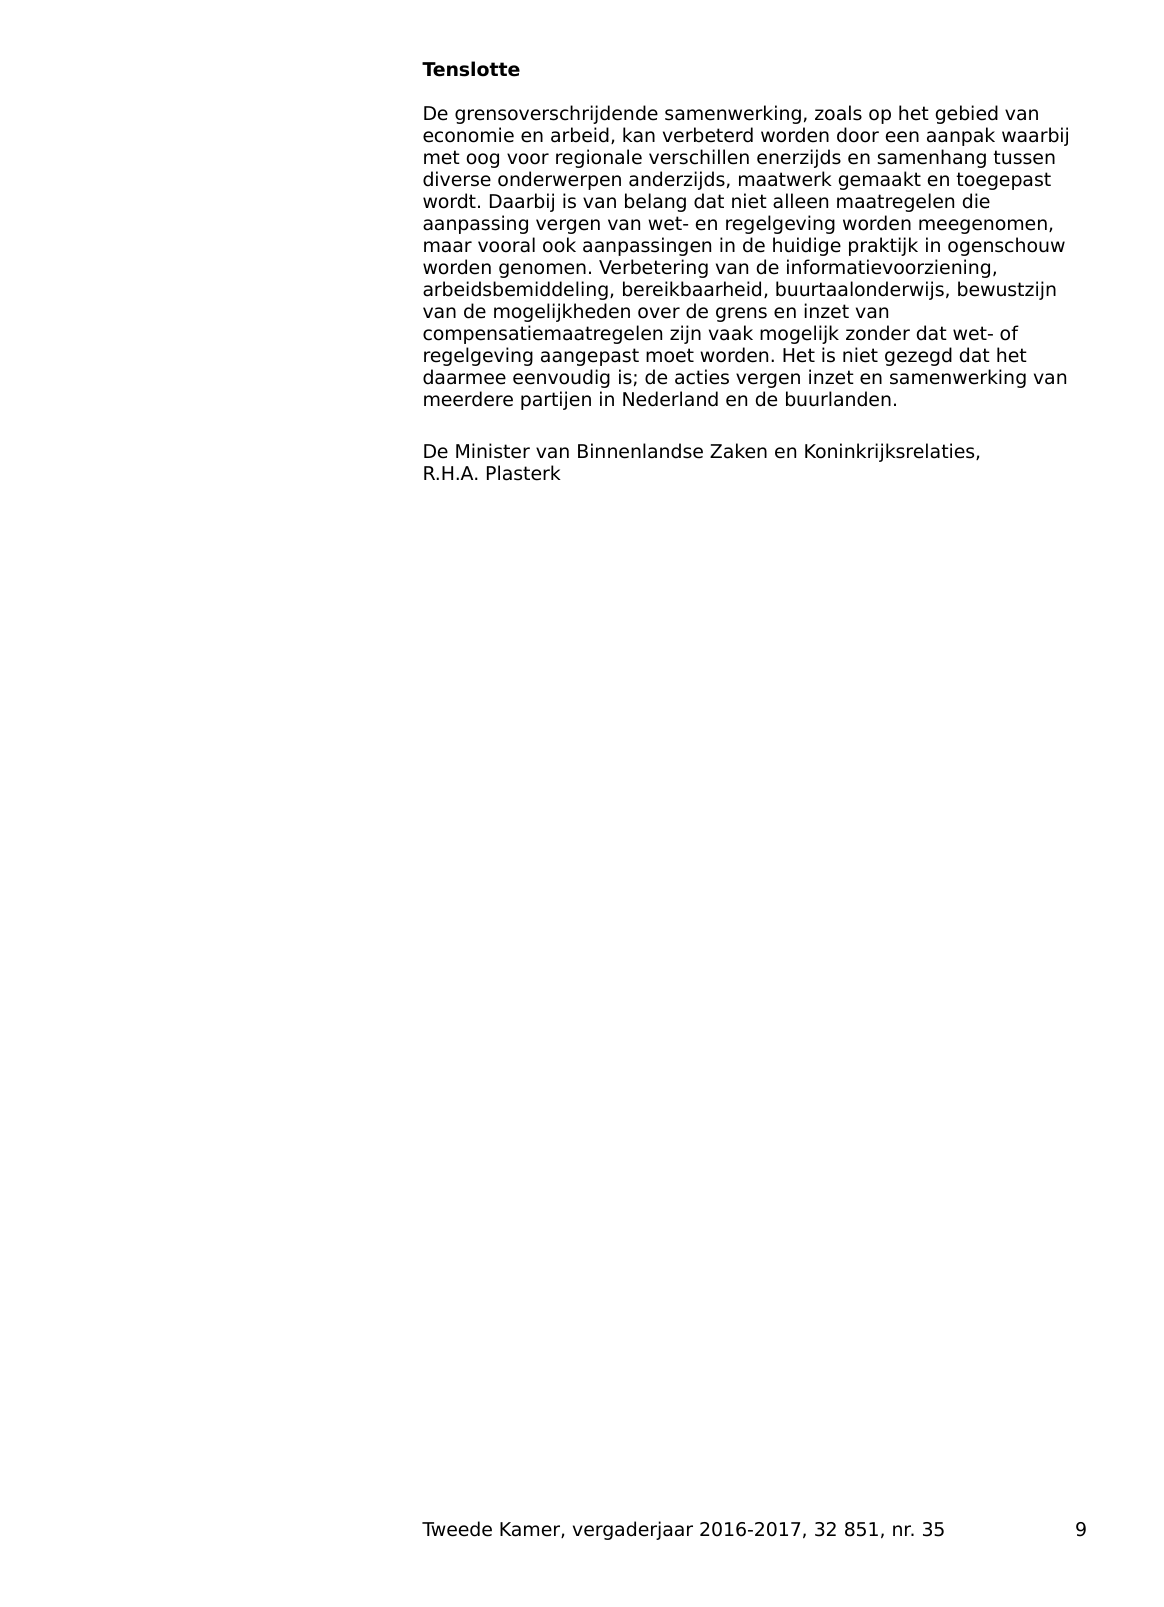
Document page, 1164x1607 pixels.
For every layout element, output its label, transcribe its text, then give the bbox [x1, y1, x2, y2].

text De Minister van Binnenlandse Zaken en Koninkrijksrelaties, R.H.A. Plasterk [422, 441, 1087, 485]
subtitle Tenslotte [422, 59, 1087, 81]
text De grensoverschrijdende samenwerking, zoals op het gebied van economie en arbeid, kan verbeterd worden door een aanpak waarbij met oog voor regionale verschillen enerzijds en samenhang tussen diverse onderwerpen anderzijds, maatwerk gemaakt en toegepast wordt. Daarbij is van belang dat niet alleen maatregelen die aanpassing vergen van wet- en regelgeving worden meegenomen, maar vooral ook aanpassingen in de huidige praktijk in ogenschouw worden genomen. Verbetering van de informatievoorziening, arbeidsbemiddeling, bereikbaarheid, buurtaalonderwijs, bewustzijn van de mogelijkheden over de grens en inzet van compensatiemaatregelen zijn vaak mogelijk zonder dat wet- of regelgeving aangepast moet worden. Het is niet gezegd dat het daarmee eenvoudig is; de acties vergen inzet en samenwerking van meerdere partijen in Nederland en de buurlanden. [422, 103, 1087, 411]
